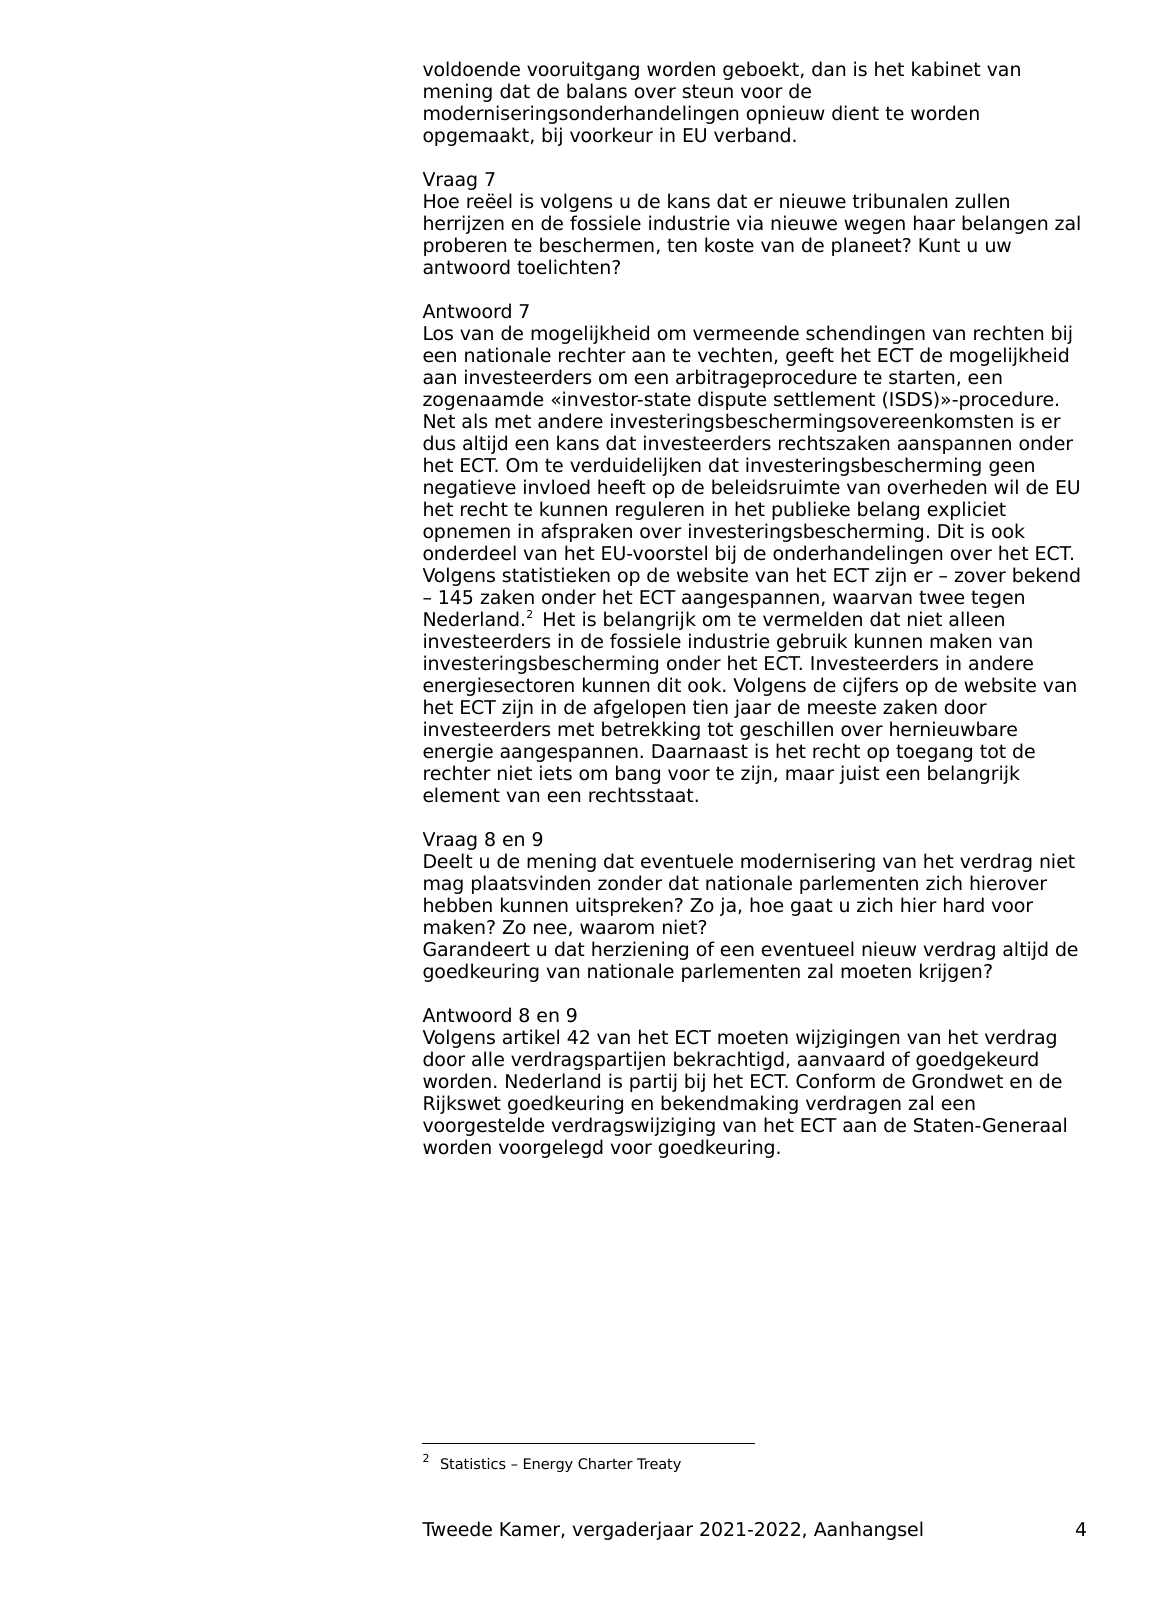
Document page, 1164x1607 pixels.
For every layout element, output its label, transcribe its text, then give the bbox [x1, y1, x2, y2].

text Vraag 7 [422, 169, 1087, 191]
text Hoe reëel is volgens u de kans dat er nieuwe tribunalen zullen herrijzen en de fossiele industrie via nieuwe wegen haar belangen zal proberen te beschermen, ten koste van de planeet? Kunt u uw antwoord toelichten? [422, 191, 1087, 279]
text Garandeert u dat herziening of een eventueel nieuw verdrag altijd de goedkeuring van nationale parlementen zal moeten krijgen? [422, 939, 1087, 983]
text Antwoord 7 [422, 301, 1087, 323]
text Deelt u de mening dat eventuele modernisering van het verdrag niet mag plaatsvinden zonder dat nationale parlementen zich hierover hebben kunnen uitspreken? Zo ja, hoe gaat u zich hier hard voor maken? Zo nee, waarom niet? [422, 851, 1087, 939]
text Volgens statistieken op de website van het ECT zijn er – zover bekend – 145 zaken onder het ECT aangespannen, waarvan twee tegen Nederland. Het is belangrijk om te vermelden dat niet alleen investeerders in de fossiele industrie gebruik kunnen maken van investeringsbescherming onder het ECT. Investeerders in andere energiesectoren kunnen dit ook. Volgens de cijfers op de website van het ECT zijn in de afgelopen tien jaar de meeste zaken door investeerders met betrekking tot geschillen over hernieuwbare energie aangespannen. Daarnaast is het recht op toegang tot de rechter niet iets om bang voor te zijn, maar juist een belangrijk element van een rechtsstaat. [422, 565, 1087, 807]
text Statistics – Energy Charter Treaty [422, 1452, 1087, 1474]
text Antwoord 8 en 9 [422, 1005, 1087, 1027]
text Vraag 8 en 9 [422, 829, 1087, 851]
text Net als met andere investeringsbeschermingsovereenkomsten is er dus altijd een kans dat investeerders rechtszaken aanspannen onder het ECT. Om te verduidelijken dat investeringsbescherming geen negatieve invloed heeft op de beleidsruimte van overheden wil de EU het recht te kunnen reguleren in het publieke belang expliciet opnemen in afspraken over investeringsbescherming. Dit is ook onderdeel van het EU-voorstel bij de onderhandelingen over het ECT. [422, 411, 1087, 565]
text Volgens artikel 42 van het ECT moeten wijzigingen van het verdrag door alle verdragspartijen bekrachtigd, aanvaard of goedgekeurd worden. Nederland is partij bij het ECT. Conform de Grondwet en de Rijkswet goedkeuring en bekendmaking verdragen zal een voorgestelde verdragswijziging van het ECT aan de Staten-Generaal worden voorgelegd voor goedkeuring. [422, 1027, 1087, 1159]
text Los van de mogelijkheid om vermeende schendingen van rechten bij een nationale rechter aan te vechten, geeft het ECT de mogelijkheid aan investeerders om een arbitrageprocedure te starten, een zogenaamde «investor-state dispute settlement (ISDS)»-procedure. [422, 323, 1087, 411]
text voldoende vooruitgang worden geboekt, dan is het kabinet van mening dat de balans over steun voor de moderniseringsonderhandelingen opnieuw dient te worden opgemaakt, bij voorkeur in EU verband. [422, 59, 1087, 147]
